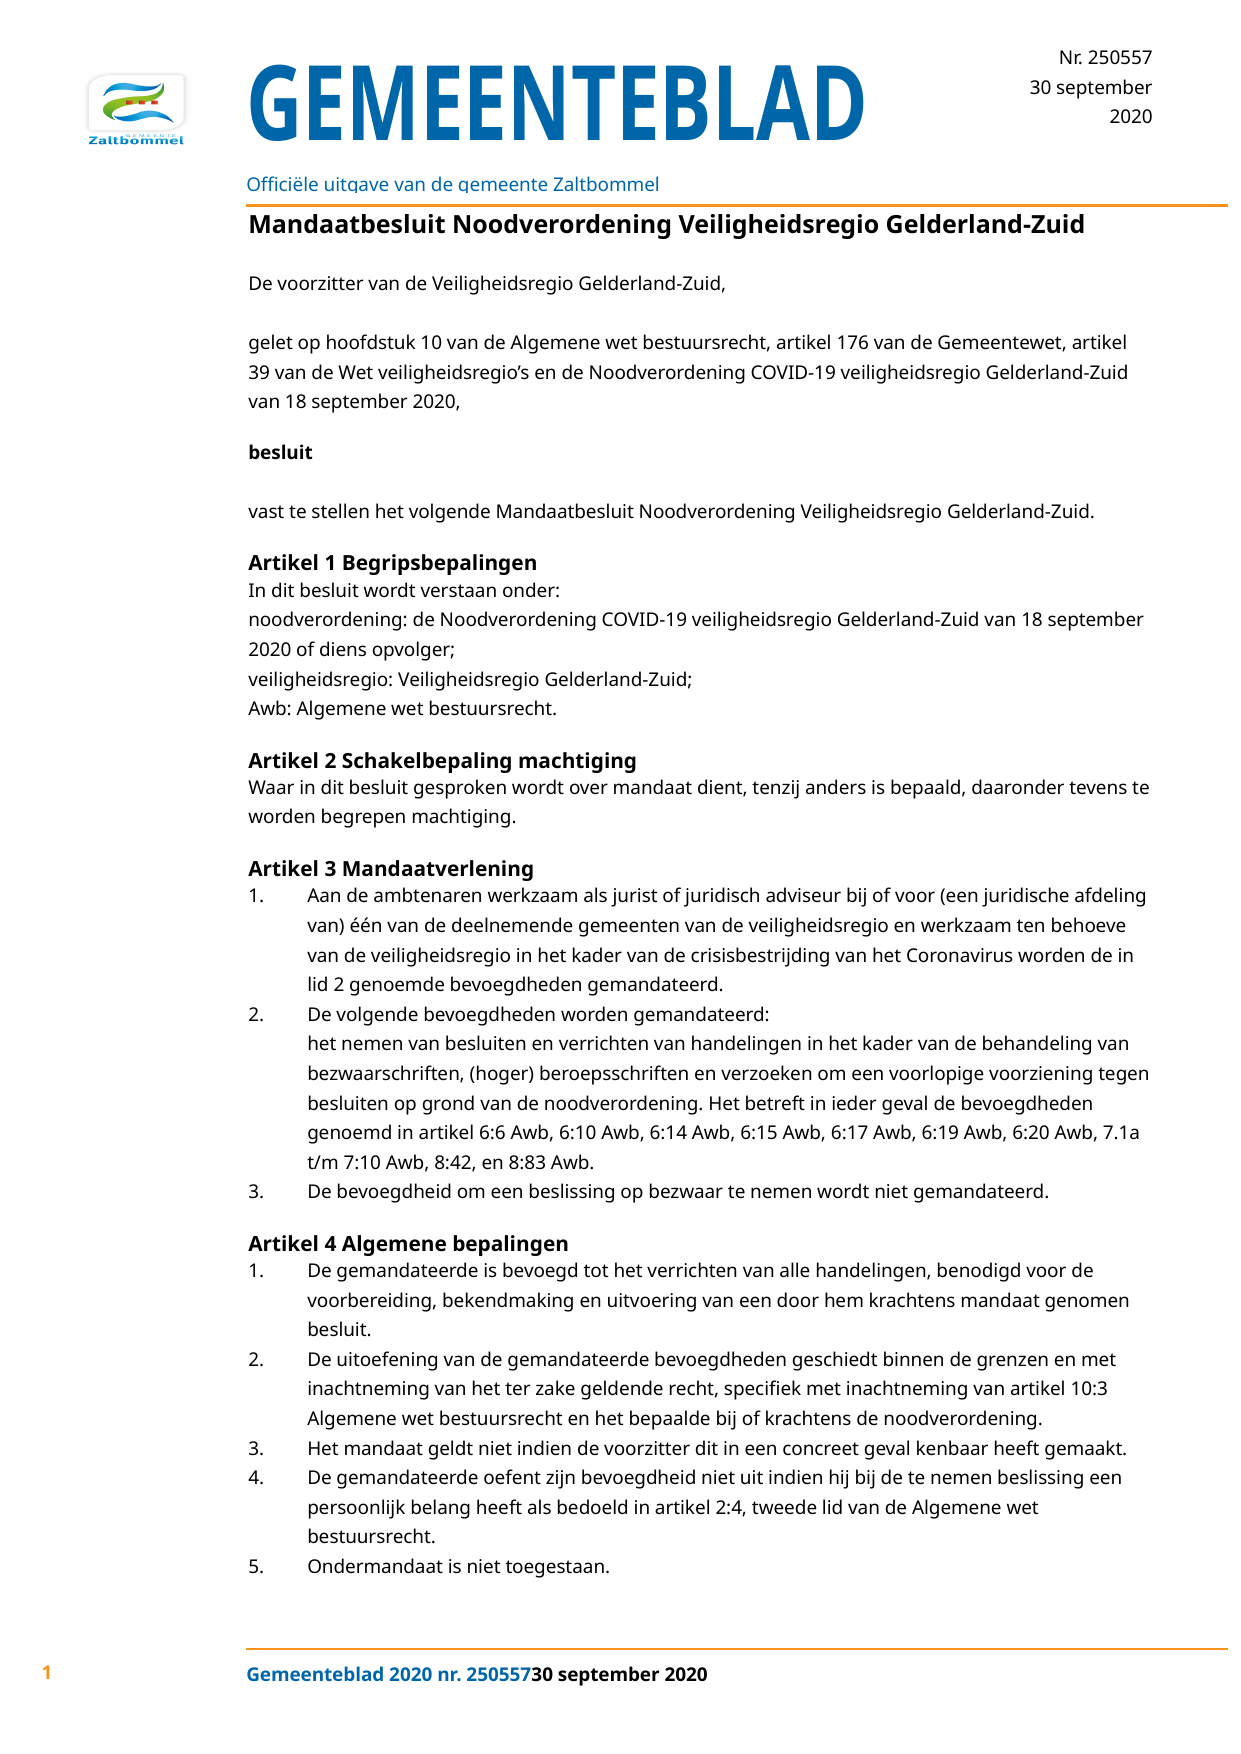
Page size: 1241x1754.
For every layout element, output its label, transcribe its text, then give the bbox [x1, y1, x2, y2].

picture [41, 47, 231, 172]
text Mandaatbesluit Noodverordening Veiligheidsregio Gelderland-Zuid [248, 207, 1152, 241]
list Het mandaat geldt niet indien de voorzitter dit in een concreet geval kenbaar heeft gemaakt. [248, 1435, 1152, 1461]
text noodverordening: de Noodverordening COVID-19 veiligheidsregio Gelderland-Zuid van 18 september 2020 of diens opvolger; [248, 607, 1152, 662]
text De voorzitter van de Veiligheidsregio Gelderland-Zuid, [248, 270, 1152, 296]
text Waar in dit besluit gesproken wordt over mandaat dient, tenzij anders is bepaald, daaronder tevens te worden begrepen machtiging. [248, 774, 1152, 829]
text besluit [248, 439, 1152, 465]
text Artikel 2 Schakelbepaling machtiging [248, 746, 1152, 774]
text gelet op hoofdstuk 10 van de Algemene wet bestuursrecht, artikel 176 van de Gemeentewet, artikel 39 van de Wet veiligheidsregio’s en de Noodverordening COVID-19 veiligheidsregio Gelderland-Zuid van 18 september 2020, [248, 329, 1152, 414]
list De volgende bevoegdheden worden gemandateerd: [248, 1001, 1152, 1027]
list De gemandateerde oefent zijn bevoegdheid niet uit indien hij bij de te nemen beslissing een persoonlijk belang heeft als bedoeld in artikel 2:4, tweede lid van de Algemene wet bestuursrecht. [248, 1464, 1152, 1549]
text vast te stellen het volgende Mandaatbesluit Noodverordening Veiligheidsregio Gelderland-Zuid. [248, 498, 1152, 524]
text Awb: Algemene wet bestuursrecht. [248, 695, 1152, 721]
list De bevoegdheid om een beslissing op bezwaar te nemen wordt niet gemandateerd. [248, 1178, 1152, 1204]
list De gemandateerde is bevoegd tot het verrichten van alle handelingen, benodigd voor de voorbereiding, bekendmaking en uitvoering van een door hem krachtens mandaat genomen besluit. [248, 1257, 1152, 1342]
text In dit besluit wordt verstaan onder: [248, 577, 1152, 603]
text Artikel 4 Algemene bepalingen [248, 1229, 1152, 1257]
text veiligheidsregio: Veiligheidsregio Gelderland-Zuid; [248, 666, 1152, 691]
list Ondermandaat is niet toegestaan. [248, 1553, 1152, 1579]
list Aan de ambtenaren werkzaam als jurist of juridisch adviseur bij of voor (een juridische afdeling van) één van de deelnemende gemeenten van de veiligheidsregio en werkzaam ten behoeve van de veiligheidsregio in het kader van de crisisbestrijding van het Coronavirus worden de in lid 2 genoemde bevoegdheden gemandateerd. [248, 883, 1152, 997]
list het nemen van besluiten en verrichten van handelingen in het kader van de behandeling van bezwaarschriften, (hoger) beroepsschriften en verzoeken om een voorlopige voorziening tegen besluiten op grond van de noodverordening. Het betreft in ieder geval de bevoegdheden genoemd in artikel 6:6 Awb, 6:10 Awb, 6:14 Awb, 6:15 Awb, 6:17 Awb, 6:19 Awb, 6:20 Awb, 7.1a t/m 7:10 Awb, 8:42, en 8:83 Awb. [248, 1031, 1152, 1174]
list De uitoefening van de gemandateerde bevoegdheden geschiedt binnen de grenzen en met inachtneming van het ter zake geldende recht, specifiek met inachtneming van artikel 10:3 Algemene wet bestuursrecht en het bepaalde bij of krachtens de noodverordening. [248, 1346, 1152, 1431]
text Artikel 1 Begripsbepalingen [248, 548, 1152, 577]
text Artikel 3 Mandaatverlening [248, 854, 1152, 883]
